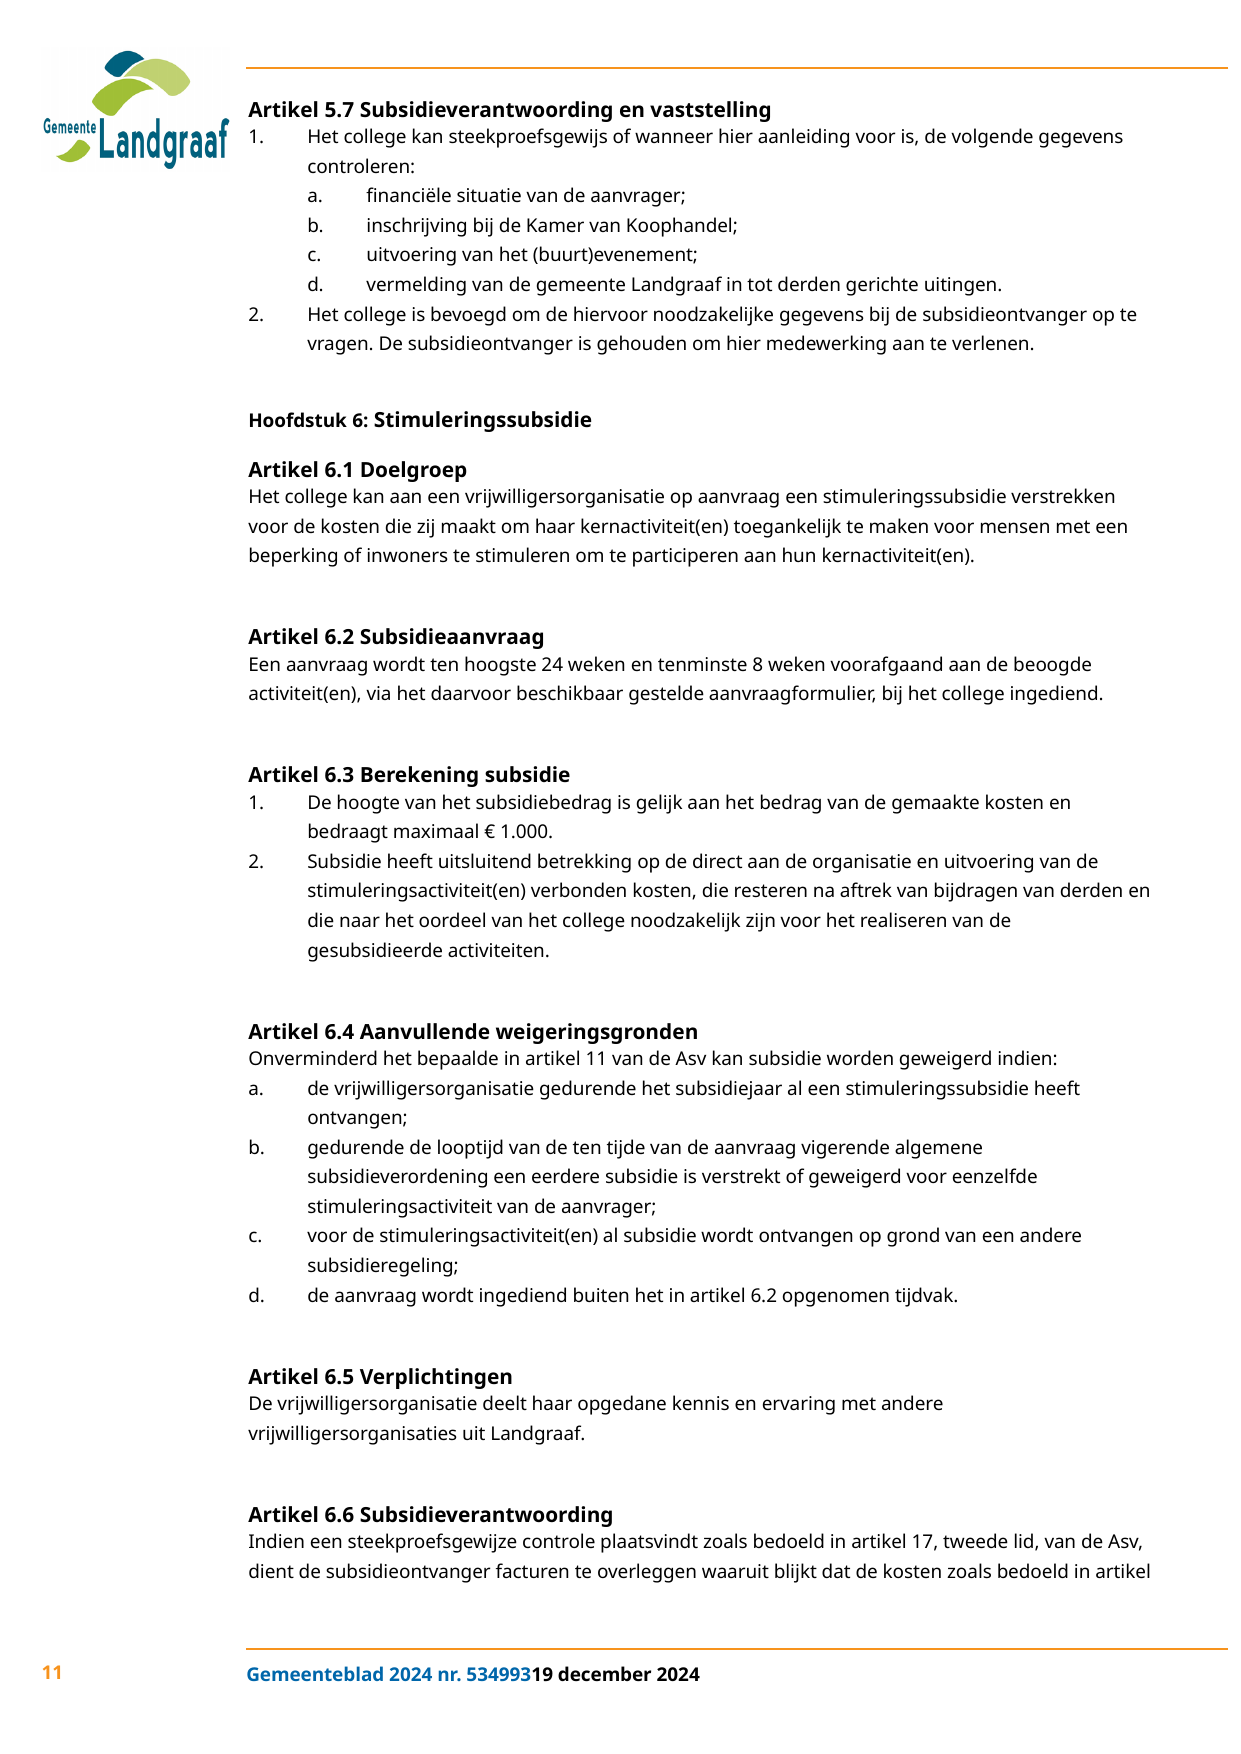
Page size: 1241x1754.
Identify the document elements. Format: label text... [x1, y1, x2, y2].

text Indien een steekproefsgewijze controle plaatsvindt zoals bedoeld in artikel 17, tweede lid, van de Asv, dient de subsidieontvanger facturen te overleggen waaruit blijkt dat de kosten zoals bedoeld in artikel [248, 1528, 1152, 1584]
list De hoogte van het subsidiebedrag is gelijk aan het bedrag van de gemaakte kosten en bedraagt maximaal € 1.000. [248, 789, 1152, 844]
list de vrijwilligersorganisatie gedurende het subsidiejaar al een stimuleringssubsidie heeft ontvangen; [248, 1075, 1152, 1130]
list de aanvraag wordt ingediend buiten het in artikel 6.2 opgenomen tijdvak. [248, 1282, 1152, 1308]
list financiële situatie van de aanvrager; [307, 182, 1152, 208]
text Hoofdstuk 6: Stimuleringssubsidie [248, 406, 1152, 434]
list inschrijving bij de Kamer van Koophandel; [307, 212, 1152, 238]
list Het college kan steekproefsgewijs of wanneer hier aanleiding voor is, de volgende gegevens controleren: [248, 123, 1152, 178]
list vermelding van de gemeente Landgraaf in tot derden gerichte uitingen. [307, 271, 1152, 297]
text Artikel 6.6 Subsidieverantwoording [248, 1500, 1152, 1528]
text Het college kan aan een vrijwilligersorganisatie op aanvraag een stimuleringssubsidie verstrekken voor de kosten die zij maakt om haar kernactiviteit(en) toegankelijk te maken voor mensen met een beperking of inwoners te stimuleren om te participeren aan hun kernactiviteit(en). [248, 483, 1152, 568]
text Artikel 6.2 Subsidieaanvraag [248, 622, 1152, 651]
picture [41, 47, 231, 172]
text Onverminderd het bepaalde in artikel 11 van de Asv kan subsidie worden geweigerd indien: [248, 1045, 1152, 1071]
text Een aanvraag wordt ten hoogste 24 weken en tenminste 8 weken voorafgaand aan de beoogde activiteit(en), via het daarvoor beschikbaar gestelde aanvraagformulier, bij het college ingediend. [248, 651, 1152, 706]
text De vrijwilligersorganisatie deelt haar opgedane kennis en ervaring met andere vrijwilligersorganisaties uit Landgraaf. [248, 1390, 1152, 1446]
list uitvoering van het (buurt)evenement; [307, 242, 1152, 267]
text Artikel 6.1 Doelgroep [248, 455, 1152, 483]
text Artikel 6.5 Verplichtingen [248, 1362, 1152, 1390]
list Het college is bevoegd om de hiervoor noodzakelijke gegevens bij de subsidieontvanger op te vragen. De subsidieontvanger is gehouden om hier medewerking aan te verlenen. [248, 301, 1152, 356]
list Subsidie heeft uitsluitend betrekking op de direct aan de organisatie en uitvoering van de stimuleringsactiviteit(en) verbonden kosten, die resteren na aftrek van bijdragen van derden en die naar het oordeel van het college noodzakelijk zijn voor het realiseren van de gesubsidieerde activiteiten. [248, 848, 1152, 962]
text Artikel 6.4 Aanvullende weigeringsgronden [248, 1017, 1152, 1045]
list gedurende de looptijd van de ten tijde van de aanvraag vigerende algemene subsidieverordening een eerdere subsidie is verstrekt of geweigerd voor eenzelfde stimuleringsactiviteit van de aanvrager; [248, 1134, 1152, 1219]
text Artikel 5.7 Subsidieverantwoording en vaststelling [248, 95, 1152, 123]
text Artikel 6.3 Berekening subsidie [248, 760, 1152, 789]
list voor de stimuleringsactiviteit(en) al subsidie wordt ontvangen op grond van een andere subsidieregeling; [248, 1223, 1152, 1278]
